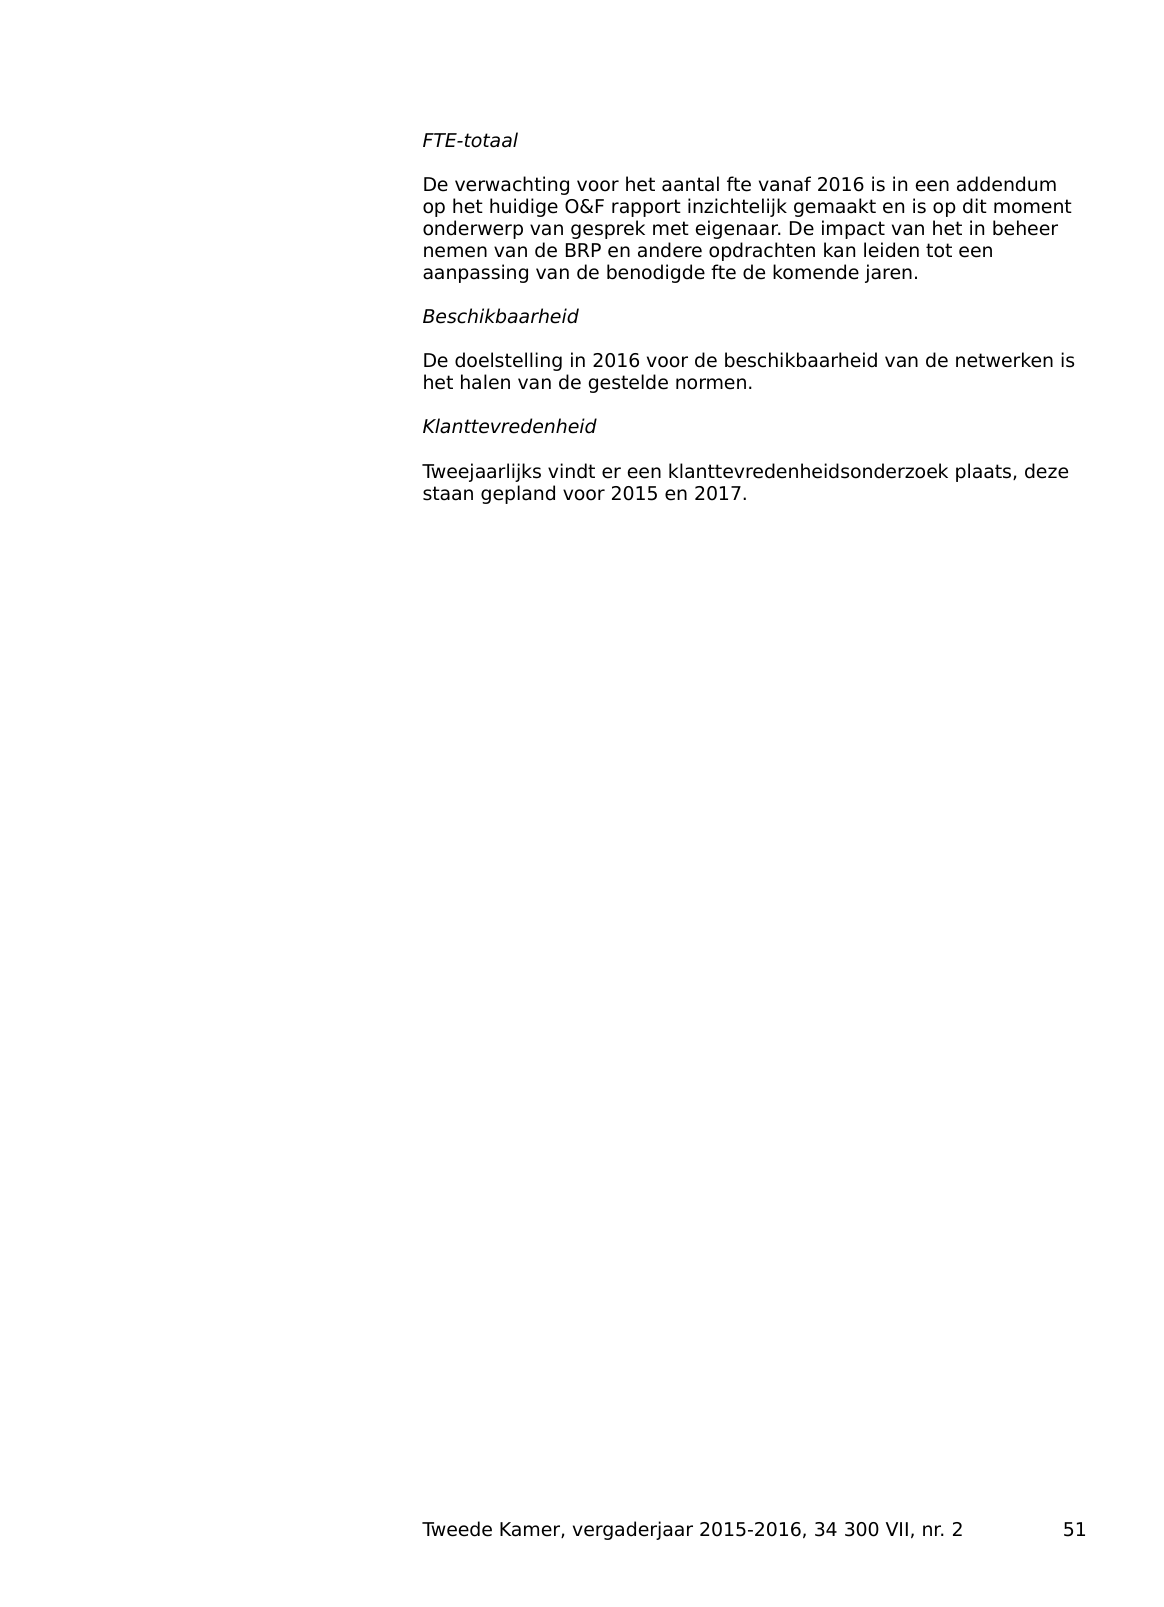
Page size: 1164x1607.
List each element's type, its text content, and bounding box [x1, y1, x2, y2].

text De doelstelling in 2016 voor de beschikbaarheid van de netwerken is het halen van de gestelde normen. [422, 350, 1087, 394]
subtitle Klanttevredenheid [422, 416, 1087, 438]
text Tweejaarlijks vindt er een klanttevredenheidsonderzoek plaats, deze staan gepland voor 2015 en 2017. [422, 461, 1087, 504]
text De verwachting voor het aantal fte vanaf 2016 is in een addendum op het huidige O&F rapport inzichtelijk gemaakt en is op dit moment onderwerp van gesprek met eigenaar. De impact van het in beheer nemen van de BRP en andere opdrachten kan leiden tot een aanpassing van de benodigde fte de komende jaren. [422, 174, 1087, 284]
subtitle Beschikbaarheid [422, 306, 1087, 328]
subtitle FTE-totaal [422, 130, 1087, 152]
